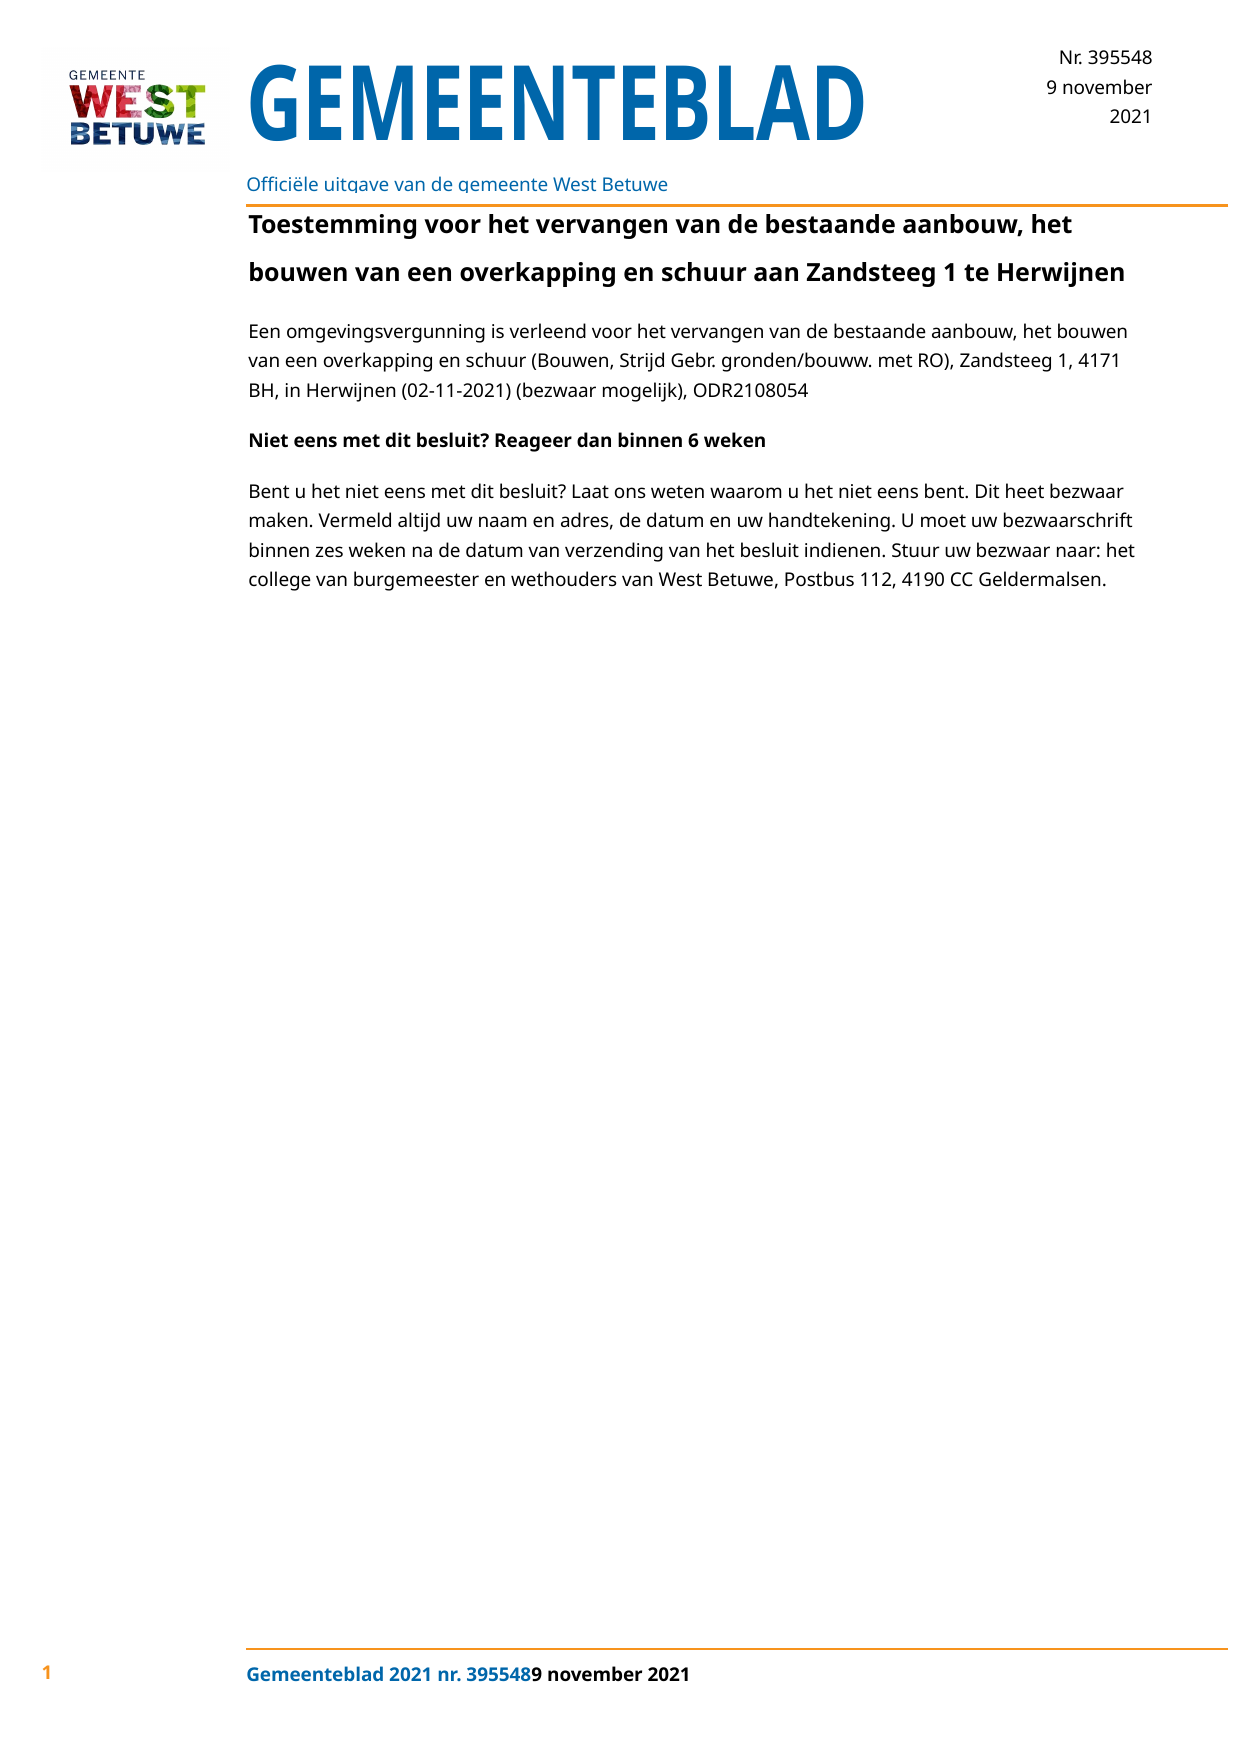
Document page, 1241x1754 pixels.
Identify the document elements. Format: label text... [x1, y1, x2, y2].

text Niet eens met dit besluit? Reageer dan binnen 6 weken [248, 427, 1152, 453]
picture [41, 47, 231, 172]
text Toestemming voor het vervangen van de bestaande aanbouw, het bouwen van een overkapping en schuur aan Zandsteeg 1 te Herwijnen [248, 207, 1152, 288]
text Een omgevingsvergunning is verleend voor het vervangen van de bestaande aanbouw, het bouwen van een overkapping en schuur (Bouwen, Strijd Gebr. gronden/bouww. met RO), Zandsteeg 1, 4171 BH, in Herwijnen (02-11-2021) (bezwaar mogelijk), ODR2108054 [248, 318, 1152, 403]
text Bent u het niet eens met dit besluit? Laat ons weten waarom u het niet eens bent. Dit heet bezwaar maken. Vermeld altijd uw naam en adres, de datum en uw handtekening. U moet uw bezwaarschrift binnen zes weken na de datum van verzending van het besluit indienen. Stuur uw bezwaar naar: het college van burgemeester en wethouders van West Betuwe, Postbus 112, 4190 CC Geldermalsen. [248, 478, 1152, 592]
